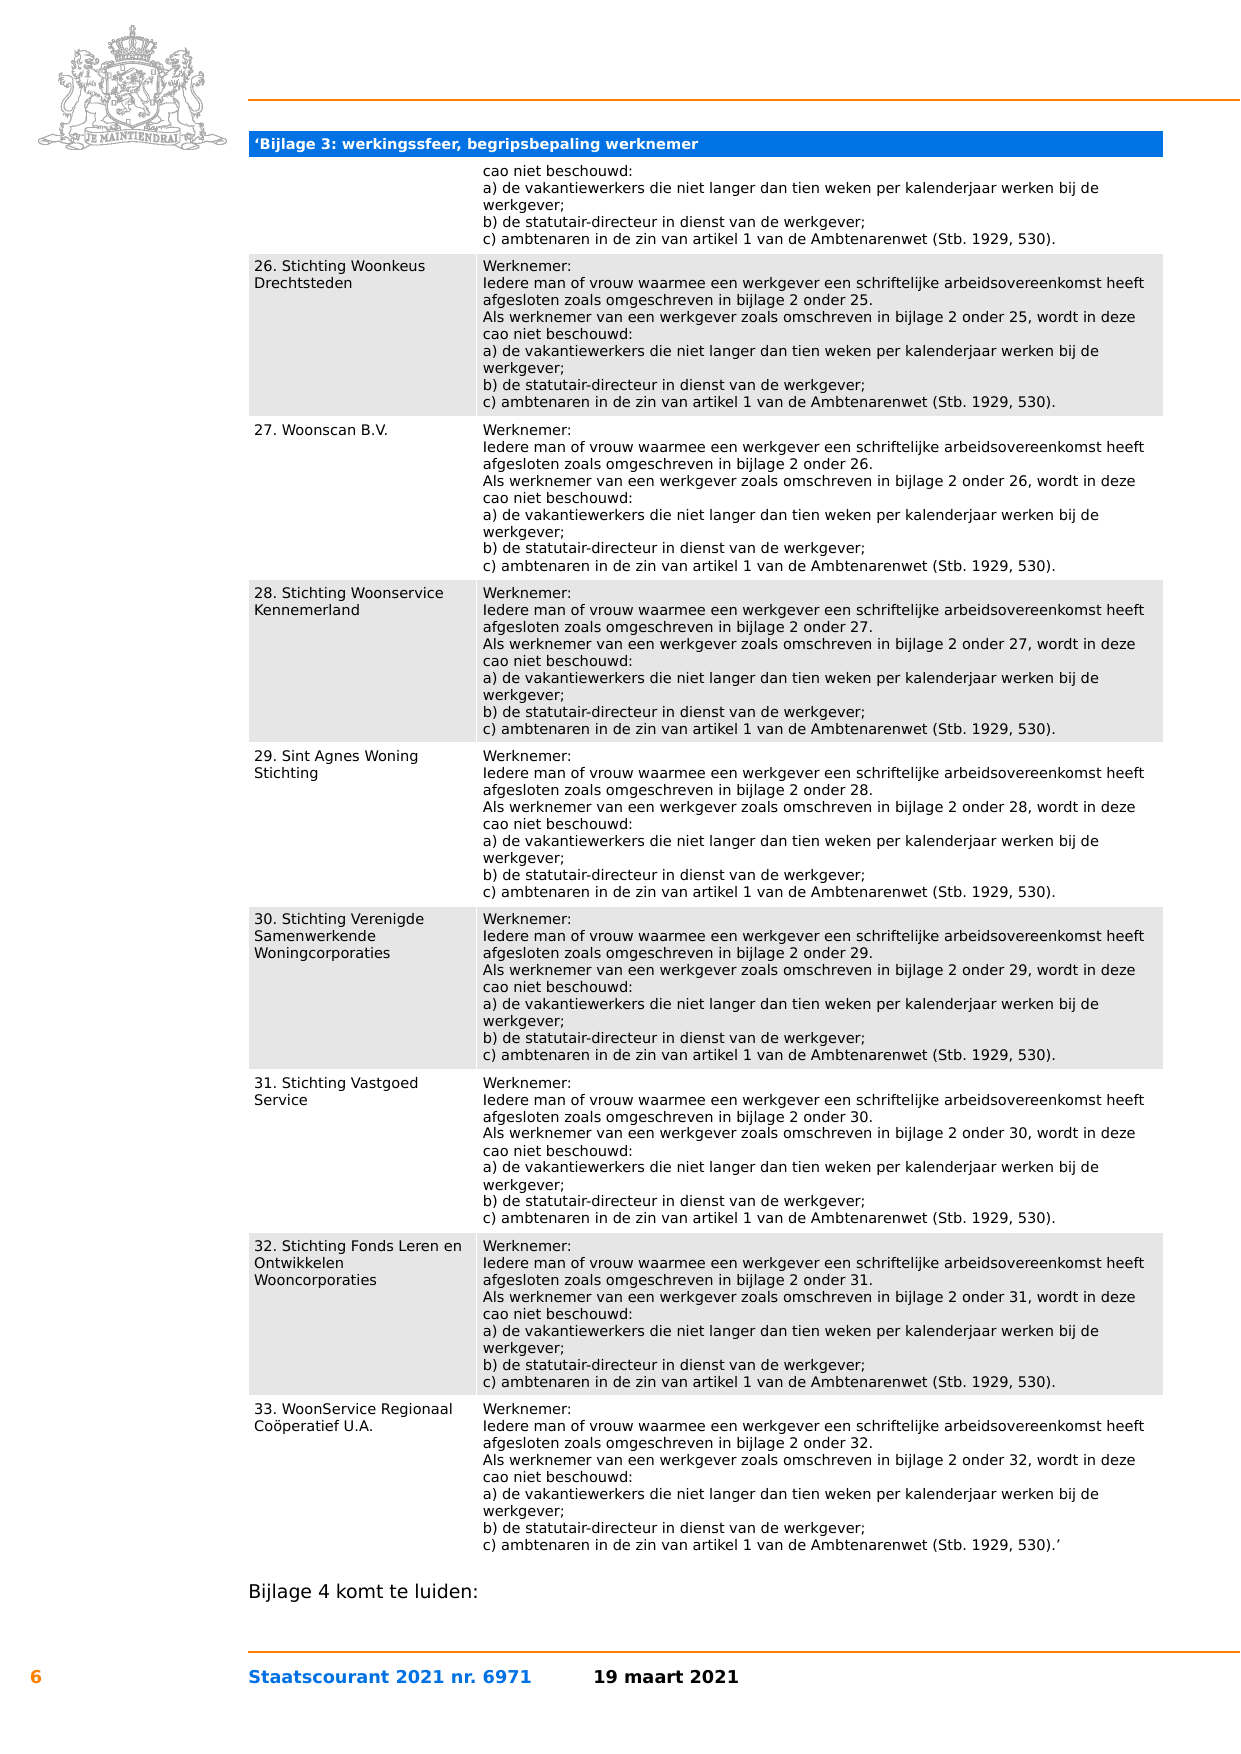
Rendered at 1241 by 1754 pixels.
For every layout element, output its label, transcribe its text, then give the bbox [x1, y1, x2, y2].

table_cell 27. Woonscan B.V. [249, 417, 476, 579]
table_cell Werknemer: Iedere man of vrouw waarmee een werkgever een schriftelijke arbeidsovereenkomst heeft afgesloten zoals omgeschreven in bijlage 2 onder 29. Als werknemer van een werkgever zoals omschreven in bijlage 2 onder 29, wordt in deze cao niet beschouwd: a) de vakantiewerkers die niet langer dan tien weken per kalenderjaar werken bij de werkgever; b) de statutair-directeur in dienst van de werkgever; c) ambtenaren in de zin van artikel 1 van de Ambtenarenwet (Stb. 1929, 530). [477, 907, 1163, 1069]
table_cell Werknemer: Iedere man of vrouw waarmee een werkgever een schriftelijke arbeidsovereenkomst heeft afgesloten zoals omgeschreven in bijlage 2 onder 32. Als werknemer van een werkgever zoals omschreven in bijlage 2 onder 32, wordt in deze cao niet beschouwd: a) de vakantiewerkers die niet langer dan tien weken per kalenderjaar werken bij de werkgever; b) de statutair-directeur in dienst van de werkgever; c) ambtenaren in de zin van artikel 1 van de Ambtenarenwet (Stb. 1929, 530).’ [477, 1396, 1163, 1558]
table_cell Werknemer: Iedere man of vrouw waarmee een werkgever een schriftelijke arbeidsovereenkomst heeft afgesloten zoals omgeschreven in bijlage 2 onder 28. Als werknemer van een werkgever zoals omschreven in bijlage 2 onder 28, wordt in deze cao niet beschouwd: a) de vakantiewerkers die niet langer dan tien weken per kalenderjaar werken bij de werkgever; b) de statutair-directeur in dienst van de werkgever; c) ambtenaren in de zin van artikel 1 van de Ambtenarenwet (Stb. 1929, 530). [477, 743, 1163, 906]
table_cell 30. Stichting Verenigde Samenwerkende Woningcorporaties [249, 907, 476, 1069]
table_header ‘Bijlage 3: werkingssfeer, begripsbepaling werknemer [249, 131, 1163, 157]
table_cell cao niet beschouwd: a) de vakantiewerkers die niet langer dan tien weken per kalenderjaar werken bij de werkgever; b) de statutair-directeur in dienst van de werkgever; c) ambtenaren in de zin van artikel 1 van de Ambtenarenwet (Stb. 1929, 530). [477, 158, 1163, 253]
table_cell 29. Sint Agnes Woning Stichting [249, 743, 476, 906]
table_cell Werknemer: Iedere man of vrouw waarmee een werkgever een schriftelijke arbeidsovereenkomst heeft afgesloten zoals omgeschreven in bijlage 2 onder 27. Als werknemer van een werkgever zoals omschreven in bijlage 2 onder 27, wordt in deze cao niet beschouwd: a) de vakantiewerkers die niet langer dan tien weken per kalenderjaar werken bij de werkgever; b) de statutair-directeur in dienst van de werkgever; c) ambtenaren in de zin van artikel 1 van de Ambtenarenwet (Stb. 1929, 530). [477, 580, 1163, 742]
table_cell 26. Stichting Woonkeus Drechtsteden [249, 254, 476, 416]
table_cell 31. Stichting Vastgoed Service [249, 1070, 476, 1232]
text Bijlage 4 komt te luiden: [248, 1581, 1163, 1603]
table_cell Werknemer: Iedere man of vrouw waarmee een werkgever een schriftelijke arbeidsovereenkomst heeft afgesloten zoals omgeschreven in bijlage 2 onder 25. Als werknemer van een werkgever zoals omschreven in bijlage 2 onder 25, wordt in deze cao niet beschouwd: a) de vakantiewerkers die niet langer dan tien weken per kalenderjaar werken bij de werkgever; b) de statutair-directeur in dienst van de werkgever; c) ambtenaren in de zin van artikel 1 van de Ambtenarenwet (Stb. 1929, 530). [477, 254, 1163, 416]
table_cell Werknemer: Iedere man of vrouw waarmee een werkgever een schriftelijke arbeidsovereenkomst heeft afgesloten zoals omgeschreven in bijlage 2 onder 31. Als werknemer van een werkgever zoals omschreven in bijlage 2 onder 31, wordt in deze cao niet beschouwd: a) de vakantiewerkers die niet langer dan tien weken per kalenderjaar werken bij de werkgever; b) de statutair-directeur in dienst van de werkgever; c) ambtenaren in de zin van artikel 1 van de Ambtenarenwet (Stb. 1929, 530). [477, 1233, 1163, 1395]
table_cell Werknemer: Iedere man of vrouw waarmee een werkgever een schriftelijke arbeidsovereenkomst heeft afgesloten zoals omgeschreven in bijlage 2 onder 26. Als werknemer van een werkgever zoals omschreven in bijlage 2 onder 26, wordt in deze cao niet beschouwd: a) de vakantiewerkers die niet langer dan tien weken per kalenderjaar werken bij de werkgever; b) de statutair-directeur in dienst van de werkgever; c) ambtenaren in de zin van artikel 1 van de Ambtenarenwet (Stb. 1929, 530). [477, 417, 1163, 579]
table_cell 33. WoonService Regionaal Coöperatief U.A. [249, 1396, 476, 1558]
table_cell 32. Stichting Fonds Leren en Ontwikkelen Wooncorporaties [249, 1233, 476, 1395]
table_cell Werknemer: Iedere man of vrouw waarmee een werkgever een schriftelijke arbeidsovereenkomst heeft afgesloten zoals omgeschreven in bijlage 2 onder 30. Als werknemer van een werkgever zoals omschreven in bijlage 2 onder 30, wordt in deze cao niet beschouwd: a) de vakantiewerkers die niet langer dan tien weken per kalenderjaar werken bij de werkgever; b) de statutair-directeur in dienst van de werkgever; c) ambtenaren in de zin van artikel 1 van de Ambtenarenwet (Stb. 1929, 530). [477, 1070, 1163, 1232]
picture [38, 25, 227, 150]
table_cell 28. Stichting Woonservice Kennemerland [249, 580, 476, 742]
table_cell [249, 158, 476, 253]
